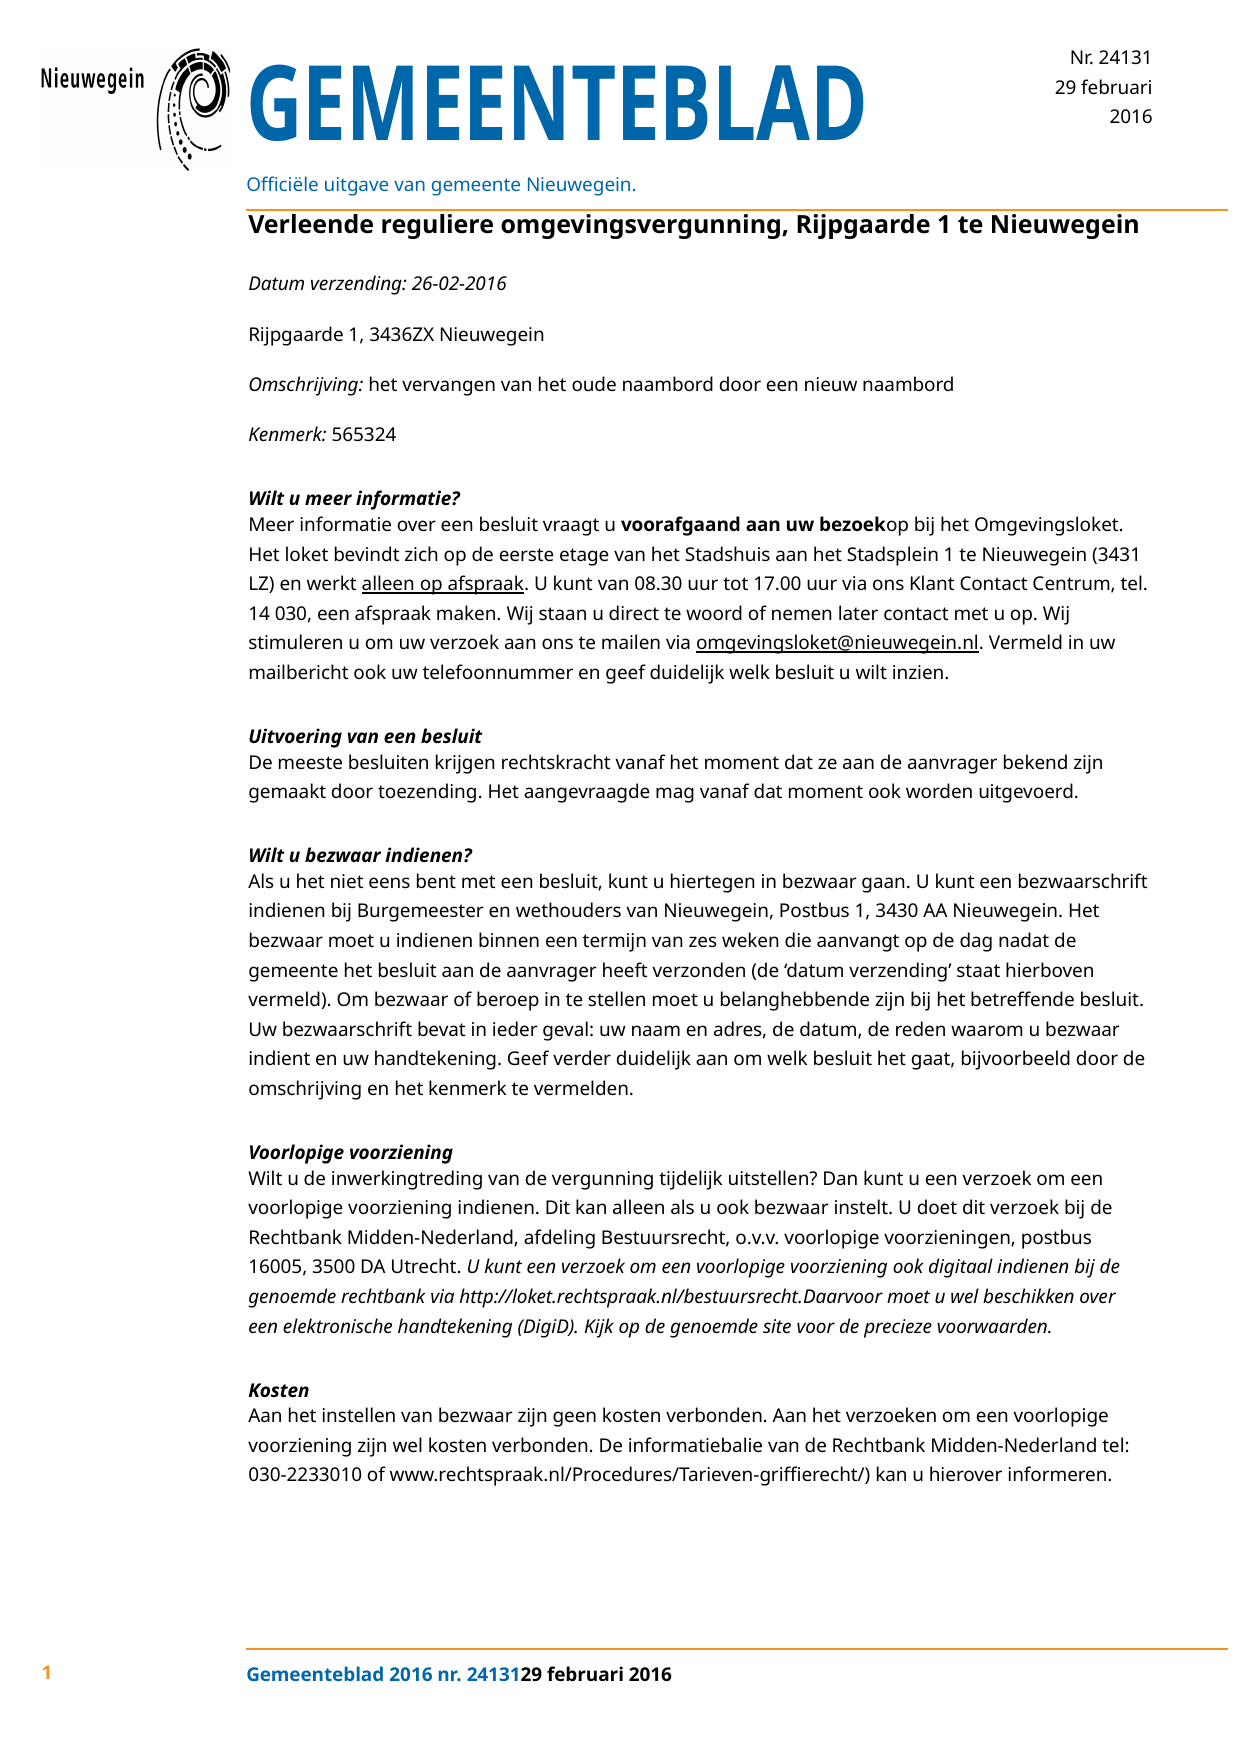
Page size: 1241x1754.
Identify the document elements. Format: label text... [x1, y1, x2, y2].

text Wilt u de inwerkingtreding van de vergunning tijdelijk uitstellen? Dan kunt u een verzoek om een voorlopige voorziening indienen. Dit kan alleen als u ook bezwaar instelt. U doet dit verzoek bij de Rechtbank Midden-Nederland, afdeling Bestuursrecht, o.v.v. voorlopige voorzieningen, postbus 16005, 3500 DA Utrecht. U kunt een verzoek om een voorlopige voorziening ook digitaal indienen bij de genoemde rechtbank via http://loket.rechtspraak.nl/bestuursrecht.Daarvoor moet u wel beschikken over een elektronische handtekening (DigiD). Kijk op de genoemde site voor de precieze voorwaarden. [248, 1165, 1152, 1338]
text Datum verzending: 26-02-2016 [248, 270, 1152, 296]
text Uitvoering van een besluit [248, 723, 1152, 749]
text Aan het instellen van bezwaar zijn geen kosten verbonden. Aan het verzoeken om een voorlopige voorziening zijn wel kosten verbonden. De informatiebalie van de Rechtbank Midden-Nederland tel: 030-2233010 of www.rechtspraak.nl/Procedures/Tarieven-griffierecht/) kan u hierover informeren. [248, 1402, 1152, 1487]
text Verleende reguliere omgevingsvergunning, Rijpgaarde 1 te Nieuwegein [248, 211, 1152, 241]
text Wilt u bezwaar indienen? [248, 842, 1152, 868]
text Meer informatie over een besluit vraagt u voorafgaand aan uw bezoekop bij het Omgevingsloket. Het loket bevindt zich op de eerste etage van het Stadshuis aan het Stadsplein 1 te Nieuwegein (3431 LZ) en werkt alleen op afspraak. U kunt van 08.30 uur tot 17.00 uur via ons Klant Contact Centrum, tel. 14 030, een afspraak maken. Wij staan u direct te woord of nemen later contact met u op. Wij stimuleren u om uw verzoek aan ons te mailen via omgevingsloket@nieuwegein.nl. Vermeld in uw mailbericht ook uw telefoonnummer en geef duidelijk welk besluit u wilt inzien. [248, 511, 1152, 685]
text Kosten [248, 1377, 1152, 1402]
text Voorlopige voorziening [248, 1139, 1152, 1165]
text Kenmerk: 565324 [248, 422, 1152, 447]
text Rijpgaarde 1, 3436ZX Nieuwegein [248, 321, 1152, 346]
text Omschrijving: het vervangen van het oude naambord door een nieuw naambord [248, 371, 1152, 397]
text De meeste besluiten krijgen rechtskracht vanaf het moment dat ze aan de aanvrager bekend zijn gemaakt door toezending. Het aangevraagde mag vanaf dat moment ook worden uitgevoerd. [248, 749, 1152, 804]
text Wilt u meer informatie? [248, 486, 1152, 511]
picture [41, 47, 231, 172]
text Als u het niet eens bent met een besluit, kunt u hiertegen in bezwaar gaan. U kunt een bezwaarschrift indienen bij Burgemeester en wethouders van Nieuwegein, Postbus 1, 3430 AA Nieuwegein. Het bezwaar moet u indienen binnen een termijn van zes weken die aanvangt op de dag nadat de gemeente het besluit aan de aanvrager heeft verzonden (de ‘datum verzending’ staat hierboven vermeld). Om bezwaar of beroep in te stellen moet u belanghebbende zijn bij het betreffende besluit. Uw bezwaarschrift bevat in ieder geval: uw naam en adres, de datum, de reden waarom u bezwaar indient en uw handtekening. Geef verder duidelijk aan om welk besluit het gaat, bijvoorbeeld door de omschrijving en het kenmerk te vermelden. [248, 868, 1152, 1101]
